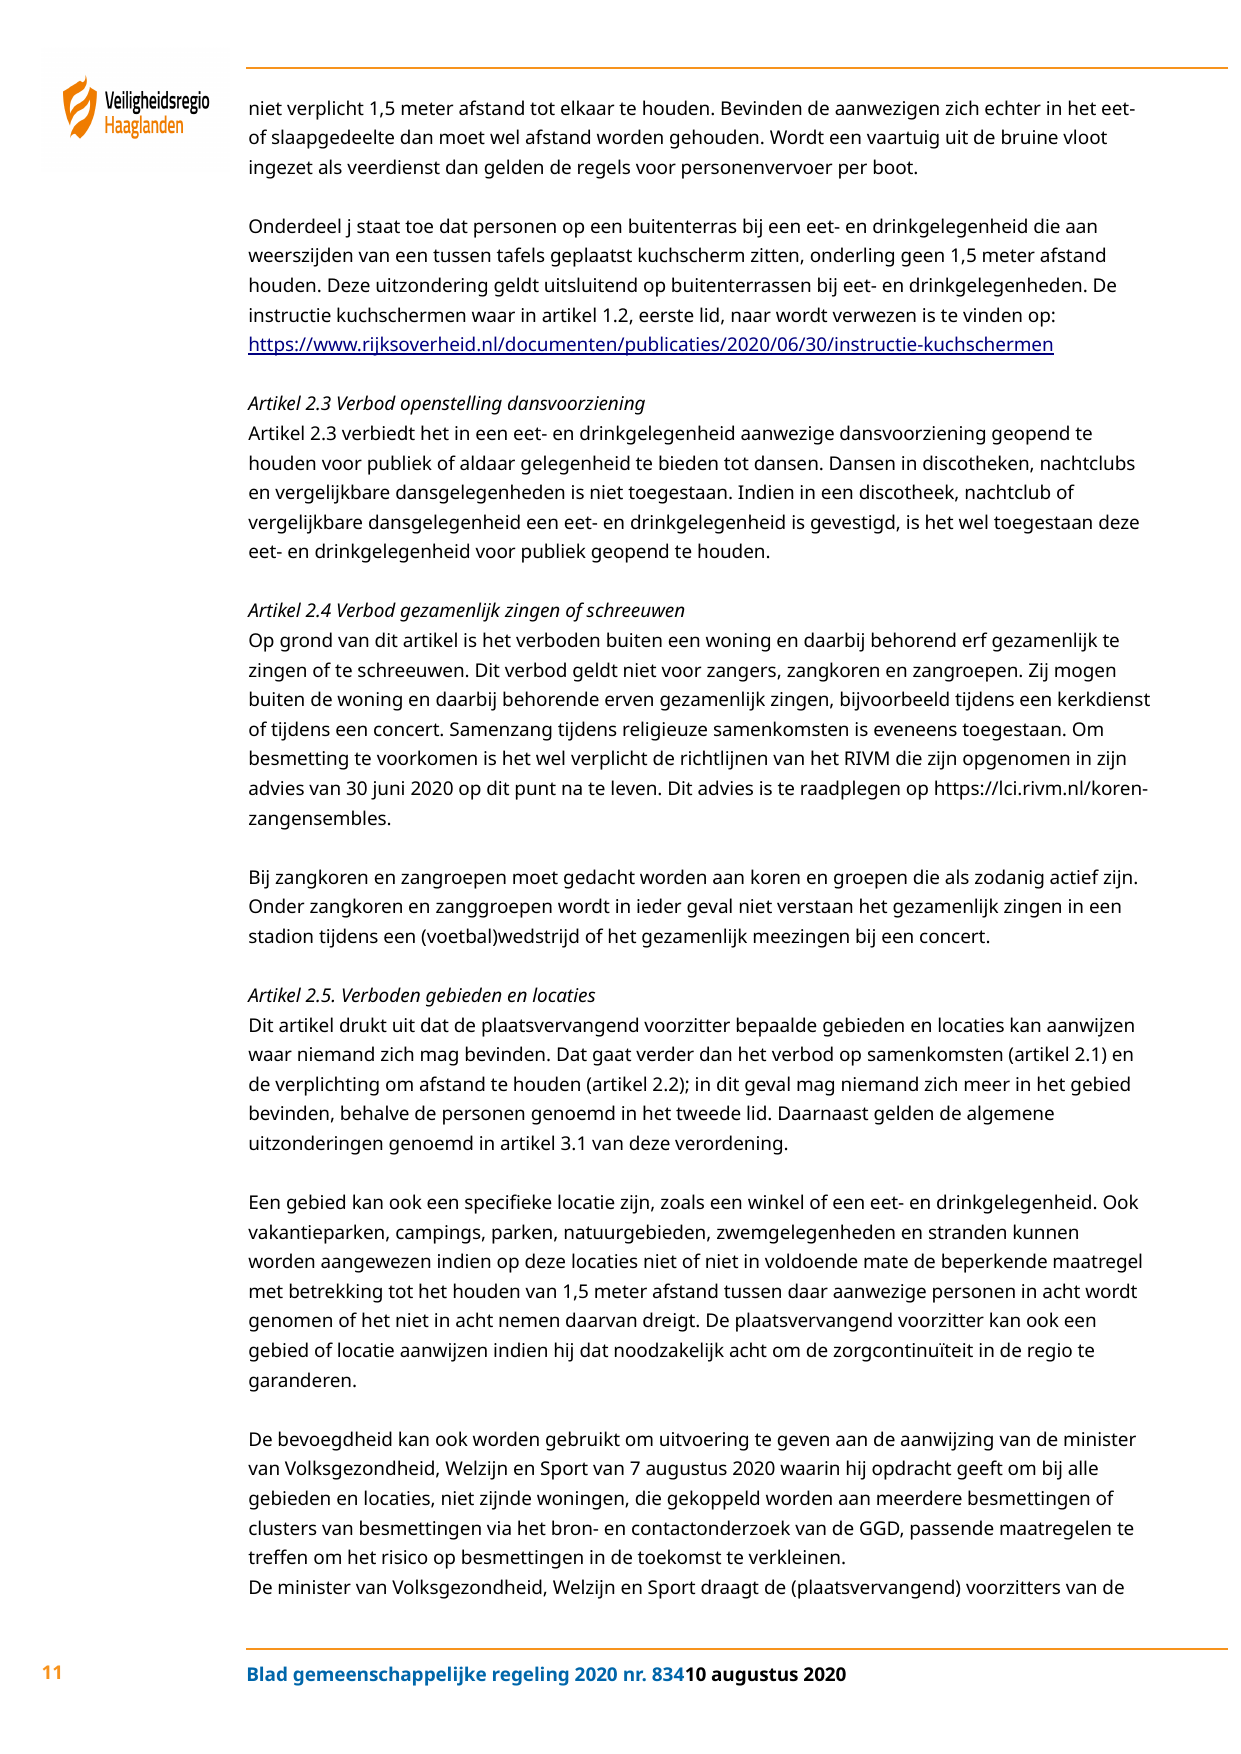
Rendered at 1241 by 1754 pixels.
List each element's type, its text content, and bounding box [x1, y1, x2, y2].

text Artikel 2.3 verbiedt het in een eet- en drinkgelegenheid aanwezige dansvoorziening geopend te houden voor publiek of aldaar gelegenheid te bieden tot dansen. Dansen in discotheken, nachtclubs en vergelijkbare dansgelegenheden is niet toegestaan. Indien in een discotheek, nachtclub of vergelijkbare dansgelegenheid een eet- en drinkgelegenheid is gevestigd, is het wel toegestaan deze eet- en drinkgelegenheid voor publiek geopend te houden. [248, 420, 1152, 564]
text Dit artikel drukt uit dat de plaatsvervangend voorzitter bepaalde gebieden en locaties kan aanwijzen waar niemand zich mag bevinden. Dat gaat verder dan het verbod op samenkomsten (artikel 2.1) en de verplichting om afstand te houden (artikel 2.2); in dit geval mag niemand zich meer in het gebied bevinden, behalve de personen genoemd in het tweede lid. Daarnaast gelden de algemene uitzonderingen genoemd in artikel 3.1 van deze verordening. [248, 1012, 1152, 1156]
text niet verplicht 1,5 meter afstand tot elkaar te houden. Bevinden de aanwezigen zich echter in het eet- of slaapgedeelte dan moet wel afstand worden gehouden. Wordt een vaartuig uit de bruine vloot ingezet als veerdienst dan gelden de regels voor personenvervoer per boot. [248, 95, 1152, 180]
text Een gebied kan ook een specifieke locatie zijn, zoals een winkel of een eet- en drinkgelegenheid. Ook vakantieparken, campings, parken, natuurgebieden, zwemgelegenheden en stranden kunnen worden aangewezen indien op deze locaties niet of niet in voldoende mate de beperkende maatregel met betrekking tot het houden van 1,5 meter afstand tussen daar aanwezige personen in acht wordt genomen of het niet in acht nemen daarvan dreigt. De plaatsvervangend voorzitter kan ook een gebied of locatie aanwijzen indien hij dat noodzakelijk acht om de zorgcontinuïteit in de regio te garanderen. [248, 1189, 1152, 1393]
text Bij zangkoren en zangroepen moet gedacht worden aan koren en groepen die als zodanig actief zijn. Onder zangkoren en zanggroepen wordt in ieder geval niet verstaan het gezamenlijk zingen in een stadion tijdens een (voetbal)wedstrijd of het gezamenlijk meezingen bij een concert. [248, 864, 1152, 949]
text Artikel 2.3 Verbod openstelling dansvoorziening [248, 391, 1152, 416]
text De minister van Volksgezondheid, Welzijn en Sport draagt de (plaatsvervangend) voorzitters van de [248, 1574, 1152, 1600]
picture [41, 47, 231, 172]
text Artikel 2.5. Verboden gebieden en locaties [248, 982, 1152, 1008]
text Onderdeel j staat toe dat personen op een buitenterras bij een eet- en drinkgelegenheid die aan weerszijden van een tussen tafels geplaatst kuchscherm zitten, onderling geen 1,5 meter afstand houden. Deze uitzondering geldt uitsluitend op buitenterrassen bij eet- en drinkgelegenheden. De instructie kuchschermen waar in artikel 1.2, eerste lid, naar wordt verwezen is te vinden op: https://www.rijksoverheid.nl/documenten/publicaties/2020/06/30/instructie-kuchschermen [248, 213, 1152, 357]
text Artikel 2.4 Verbod gezamenlijk zingen of schreeuwen [248, 598, 1152, 623]
text Op grond van dit artikel is het verboden buiten een woning en daarbij behorend erf gezamenlijk te zingen of te schreeuwen. Dit verbod geldt niet voor zangers, zangkoren en zangroepen. Zij mogen buiten de woning en daarbij behorende erven gezamenlijk zingen, bijvoorbeeld tijdens een kerkdienst of tijdens een concert. Samenzang tijdens religieuze samenkomsten is eveneens toegestaan. Om besmetting te voorkomen is het wel verplicht de richtlijnen van het RIVM die zijn opgenomen in zijn advies van 30 juni 2020 op dit punt na te leven. Dit advies is te raadplegen op https://lci.rivm.nl/koren-zangensembles. [248, 627, 1152, 831]
text De bevoegdheid kan ook worden gebruikt om uitvoering te geven aan de aanwijzing van de minister van Volksgezondheid, Welzijn en Sport van 7 augustus 2020 waarin hij opdracht geeft om bij alle gebieden en locaties, niet zijnde woningen, die gekoppeld worden aan meerdere besmettingen of clusters van besmettingen via het bron- en contactonderzoek van de GGD, passende maatregelen te treffen om het risico op besmettingen in de toekomst te verkleinen. [248, 1426, 1152, 1570]
